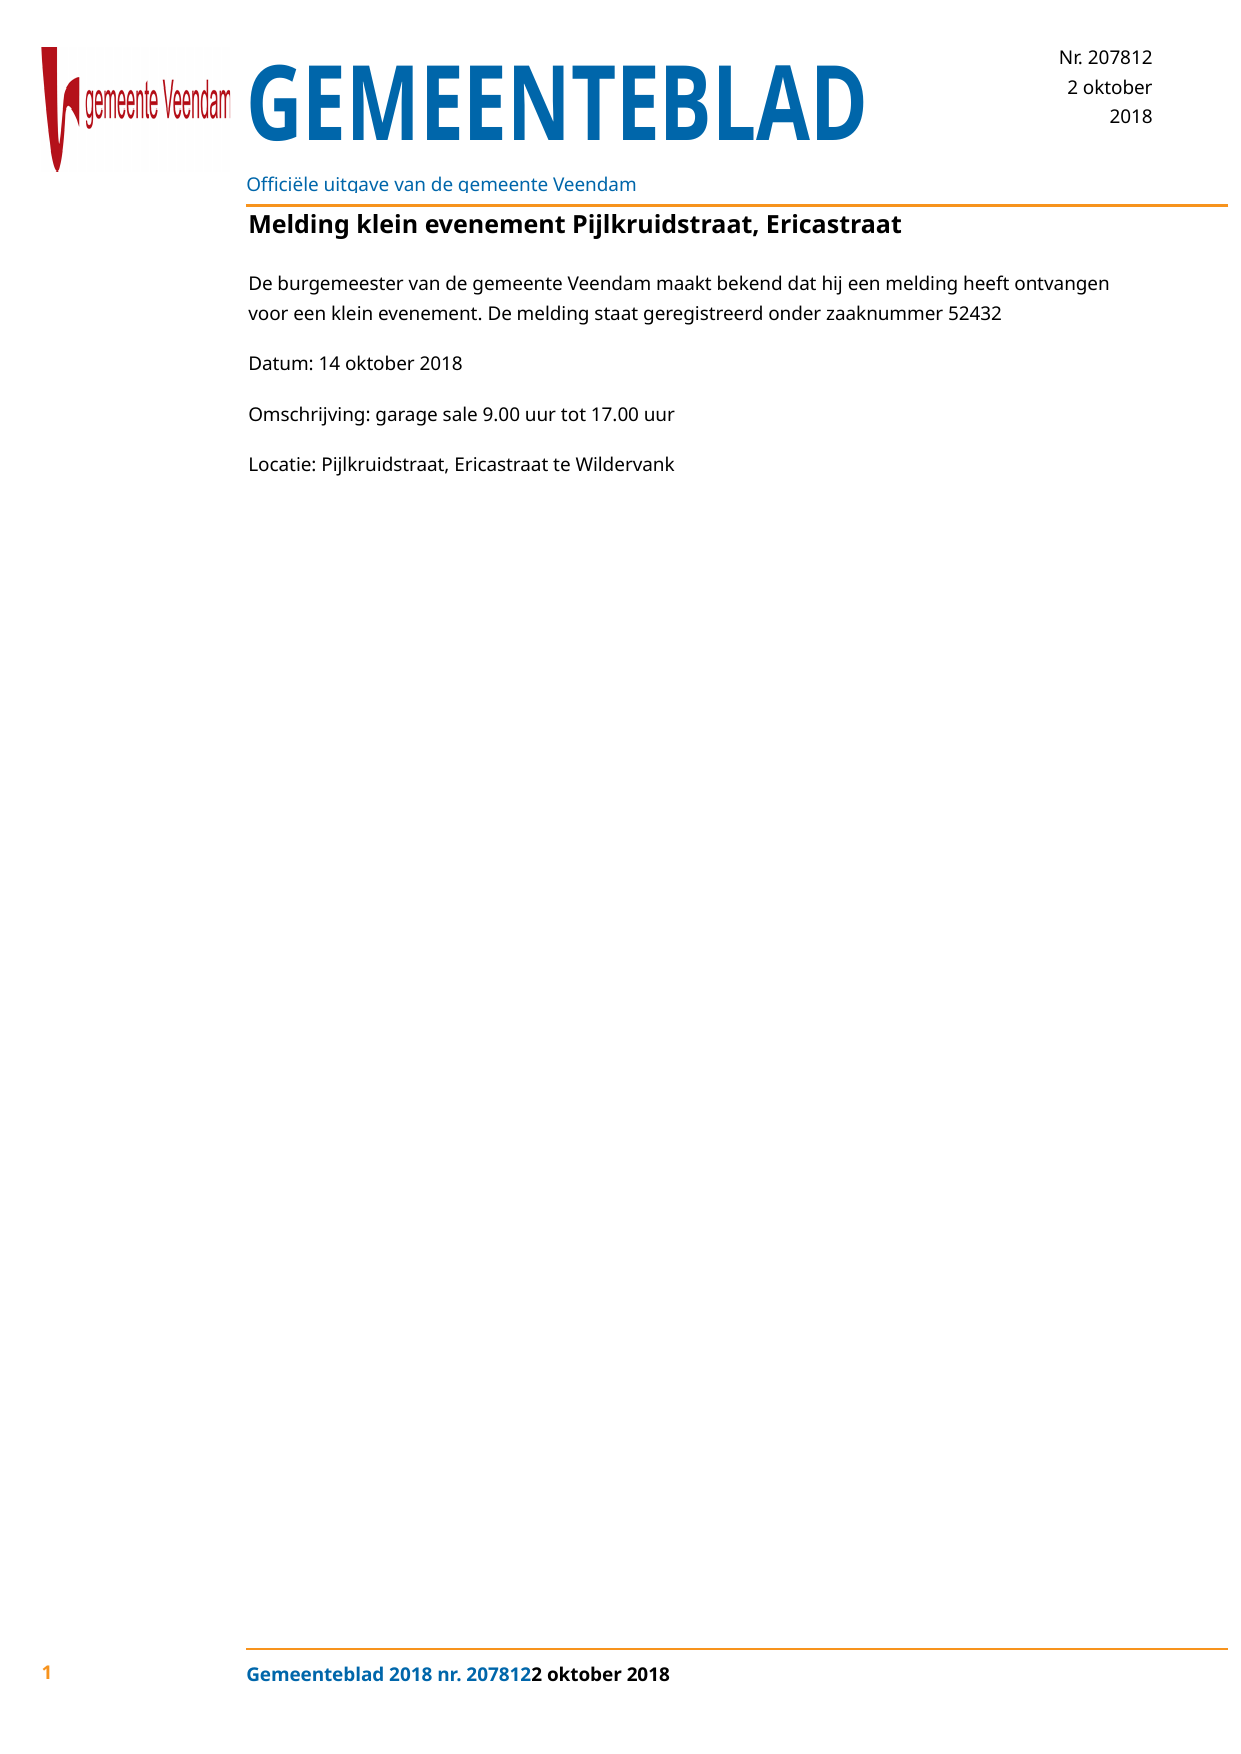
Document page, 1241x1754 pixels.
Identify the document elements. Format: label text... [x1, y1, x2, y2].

text Datum: 14 oktober 2018 [248, 350, 1152, 376]
text Melding klein evenement Pijlkruidstraat, Ericastraat [248, 207, 1152, 241]
picture [41, 47, 231, 172]
text Omschrijving: garage sale 9.00 uur tot 17.00 uur [248, 401, 1152, 426]
text De burgemeester van de gemeente Veendam maakt bekend dat hij een melding heeft ontvangen voor een klein evenement. De melding staat geregistreerd onder zaaknummer 52432 [248, 270, 1152, 326]
text Locatie: Pijlkruidstraat, Ericastraat te Wildervank [248, 451, 1152, 477]
